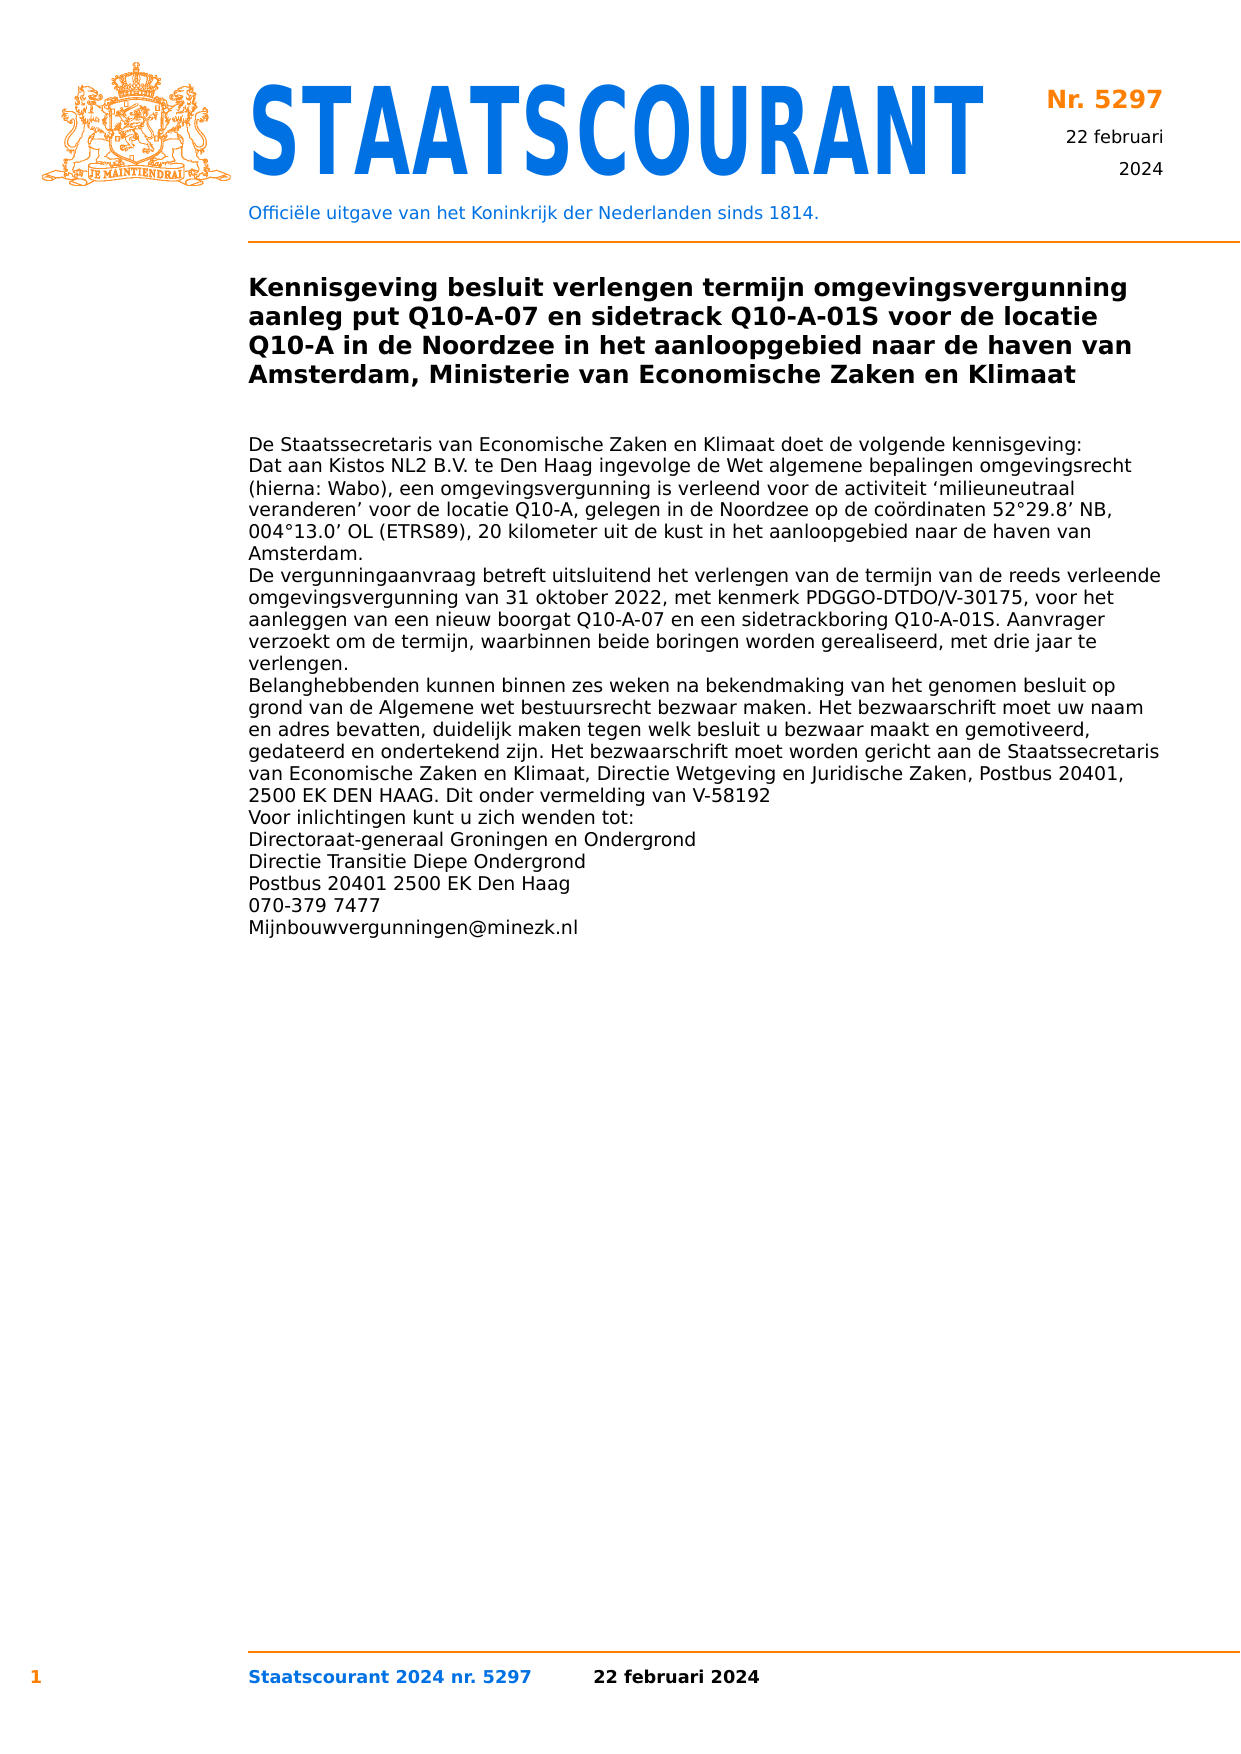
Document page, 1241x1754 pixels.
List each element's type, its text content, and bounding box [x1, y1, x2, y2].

text Postbus 20401 2500 EK Den Haag [248, 873, 1163, 895]
table_header [25, 62, 248, 241]
text 070-379 7477 [248, 895, 1163, 917]
text De vergunningaanvraag betreft uitsluitend het verlengen van de termijn van de reeds verleende omgevingsvergunning van 31 oktober 2022, met kenmerk PDGGO-DTDO/V-30175, voor het aanleggen van een nieuw boorgat Q10-A-07 en een sidetrackboring Q10-A-01S. Aanvrager verzoekt om de termijn, waarbinnen beide boringen worden gerealiseerd, met drie jaar te verlengen. [248, 565, 1163, 675]
text Dat aan Kistos NL2 B.V. te Den Haag ingevolge de Wet algemene bepalingen omgevingsrecht (hierna: Wabo), een omgevingsvergunning is verleend voor de activiteit ‘milieuneutraal veranderen’ voor de locatie Q10-A, gelegen in de Noordzee op de coördinaten 52°29.8’ NB, 004°13.0’ OL (ETRS89), 20 kilometer uit de kust in het aanloopgebied naar de haven van Amsterdam. [248, 455, 1163, 565]
text De Staatssecretaris van Economische Zaken en Klimaat doet de volgende kennisgeving: [248, 433, 1163, 455]
table_header STAATSCOURANT [248, 62, 998, 203]
table_cell 2024 [998, 153, 1240, 203]
text Belanghebbenden kunnen binnen zes weken na bekendmaking van het genomen besluit op grond van de Algemene wet bestuursrecht bezwaar maken. Het bezwaarschrift moet uw naam en adres bevatten, duidelijk maken tegen welk besluit u bezwaar maakt en gemotiveerd, gedateerd en ondertekend zijn. Het bezwaarschrift moet worden gericht aan de Staatssecretaris van Economische Zaken en Klimaat, Directie Wetgeving en Juridische Zaken, Postbus 20401, 2500 EK DEN HAAG. Dit onder vermelding van V-58192 [248, 675, 1163, 807]
text Directie Transitie Diepe Ondergrond [248, 851, 1163, 873]
text Directoraat-generaal Groningen en Ondergrond [248, 829, 1163, 851]
subtitle Kennisgeving besluit verlengen termijn omgevingsvergunning aanleg put Q10-A-07 en sidetrack Q10-A-01S voor de locatie Q10-A in de Noordzee in het aanloopgebied naar de haven van Amsterdam, Ministerie van Economische Zaken en Klimaat [248, 273, 1163, 390]
table_cell 22 februari [998, 121, 1240, 153]
text Voor inlichtingen kunt u zich wenden tot: [248, 807, 1163, 829]
picture [41, 62, 231, 186]
table_header Nr. 5297 [998, 62, 1240, 121]
text Mijnbouwvergunningen@minezk.nl [248, 917, 1163, 939]
table_cell Officiële uitgave van het Koninkrijk der Nederlanden sinds 1814. [248, 203, 1240, 241]
